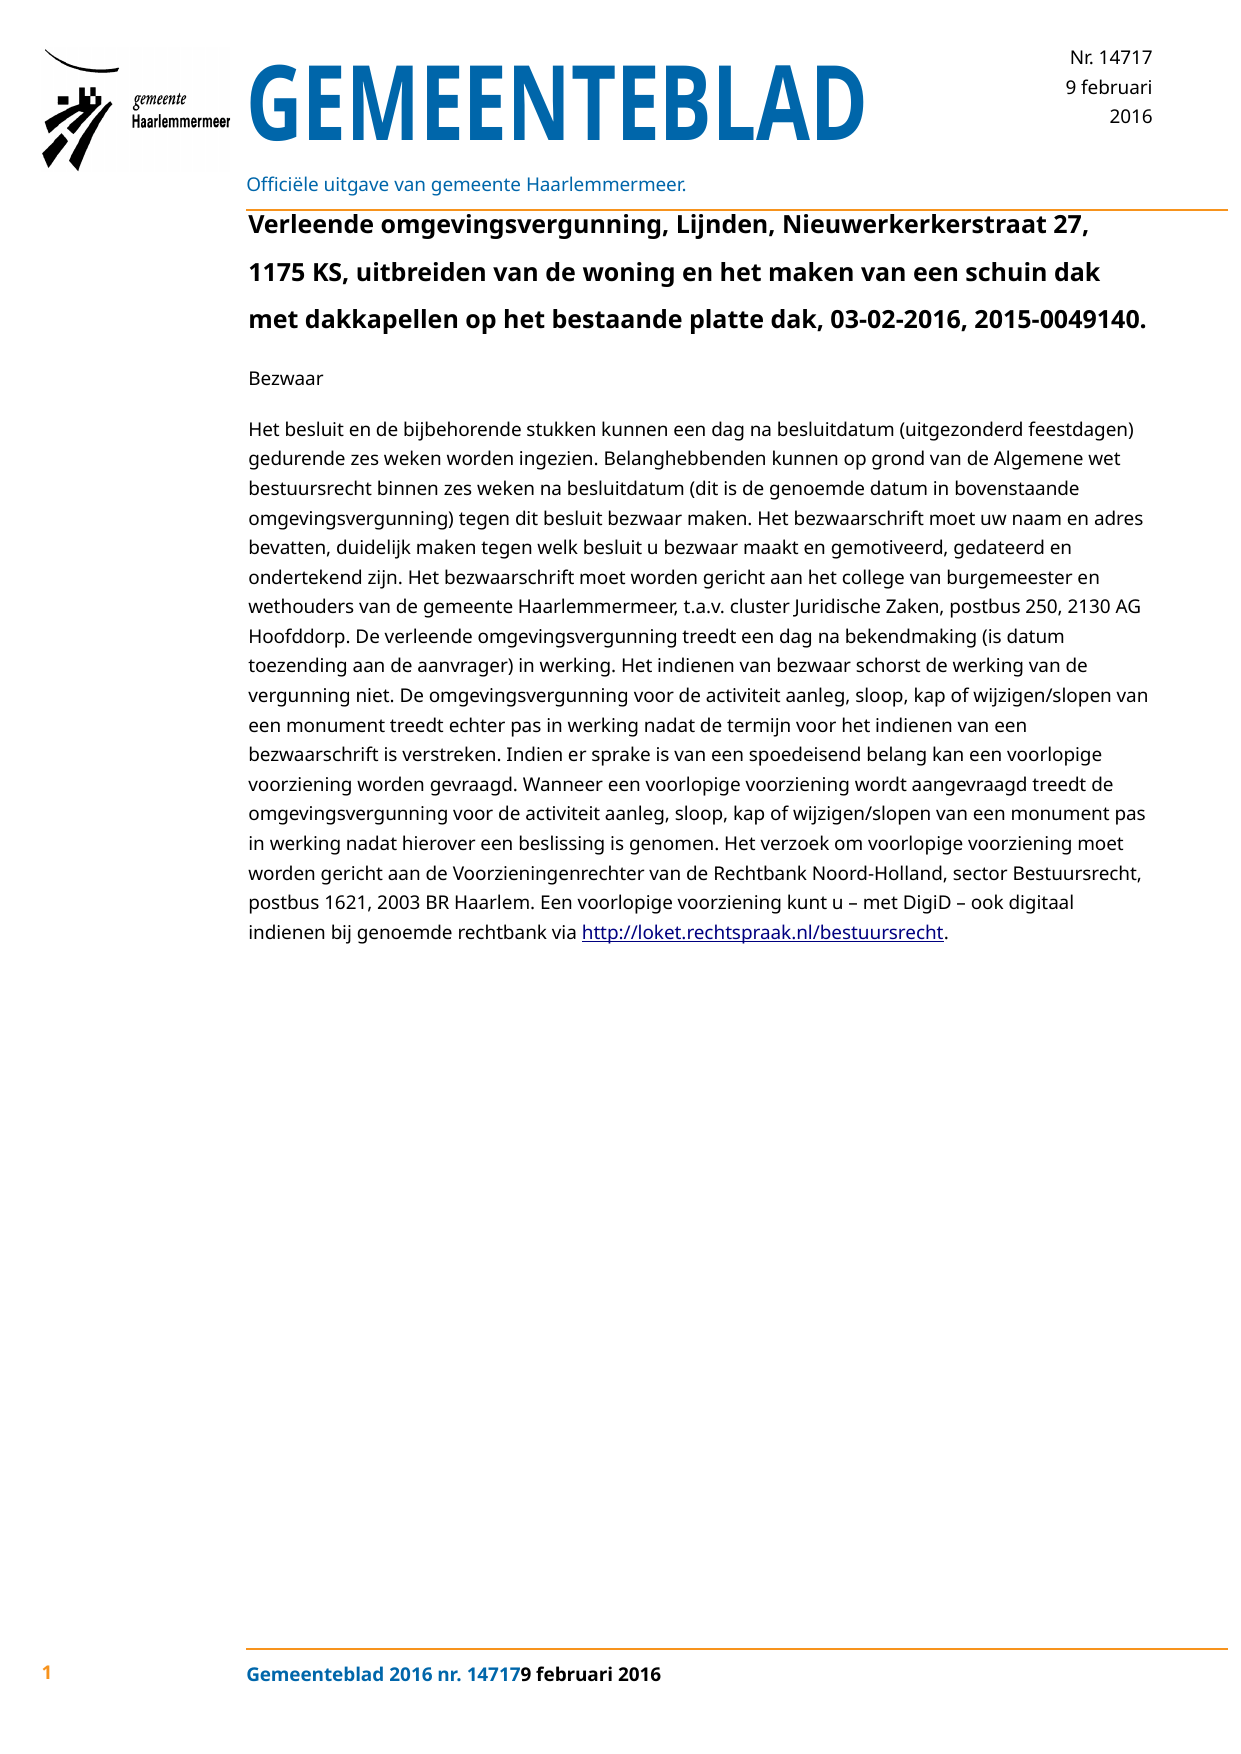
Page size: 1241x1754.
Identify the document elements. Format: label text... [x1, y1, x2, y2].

text Verleende omgevingsvergunning, Lijnden, Nieuwerkerkerstraat 27, 1175 KS, uitbreiden van de woning en het maken van een schuin dak met dakkapellen op het bestaande platte dak, 03-02-2016, 2015-0049140. [248, 211, 1152, 336]
picture [41, 47, 231, 172]
text Bezwaar [248, 366, 1152, 391]
text Het besluit en de bijbehorende stukken kunnen een dag na besluitdatum (uitgezonderd feestdagen) gedurende zes weken worden ingezien. Belanghebbenden kunnen op grond van de Algemene wet bestuursrecht binnen zes weken na besluitdatum (dit is de genoemde datum in bovenstaande omgevingsvergunning) tegen dit besluit bezwaar maken. Het bezwaarschrift moet uw naam en adres bevatten, duidelijk maken tegen welk besluit u bezwaar maakt en gemotiveerd, gedateerd en ondertekend zijn. Het bezwaarschrift moet worden gericht aan het college van burgemeester en wethouders van de gemeente Haarlemmermeer, t.a.v. cluster Juridische Zaken, postbus 250, 2130 AG Hoofddorp. De verleende omgevingsvergunning treedt een dag na bekendmaking (is datum toezending aan de aanvrager) in werking. Het indienen van bezwaar schorst de werking van de vergunning niet. De omgevingsvergunning voor de activiteit aanleg, sloop, kap of wijzigen/slopen van een monument treedt echter pas in werking nadat de termijn voor het indienen van een bezwaarschrift is verstreken. Indien er sprake is van een spoedeisend belang kan een voorlopige voorziening worden gevraagd. Wanneer een voorlopige voorziening wordt aangevraagd treedt de omgevingsvergunning voor de activiteit aanleg, sloop, kap of wijzigen/slopen van een monument pas in werking nadat hierover een beslissing is genomen. Het verzoek om voorlopige voorziening moet worden gericht aan de Voorzieningenrechter van de Rechtbank Noord-Holland, sector Bestuursrecht, postbus 1621, 2003 BR Haarlem. Een voorlopige voorziening kunt u – met DigiD – ook digitaal indienen bij genoemde rechtbank via http://loket.rechtspraak.nl/bestuursrecht. [248, 416, 1152, 944]
